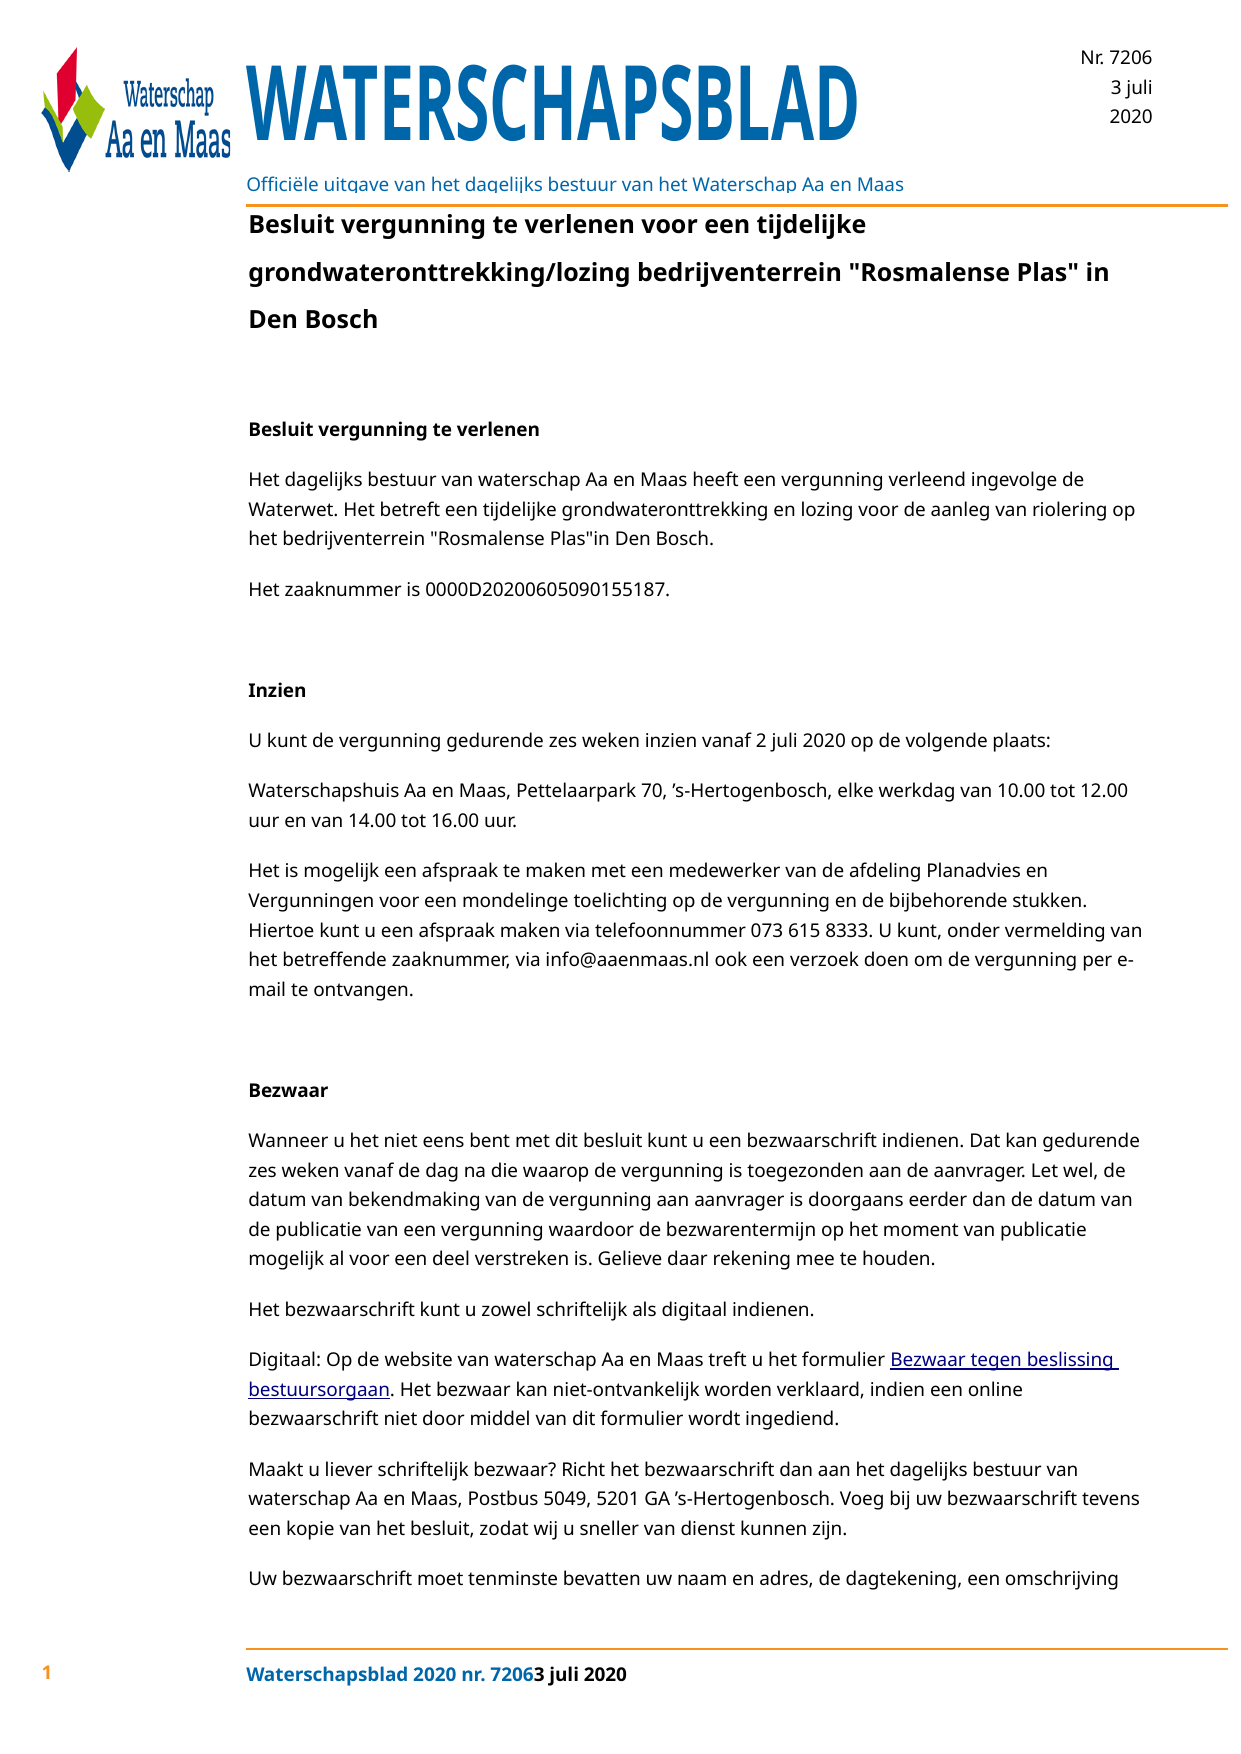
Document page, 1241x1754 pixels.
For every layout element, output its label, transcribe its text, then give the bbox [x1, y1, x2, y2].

text Het dagelijks bestuur van waterschap Aa en Maas heeft een vergunning verleend ingevolge de Waterwet. Het betreft een tijdelijke grondwateronttrekking en lozing voor de aanleg van riolering op het bedrijventerrein "Rosmalense Plas"in Den Bosch. [248, 466, 1152, 551]
text Besluit vergunning te verlenen [248, 416, 1152, 442]
text Bezwaar [248, 1077, 1152, 1102]
text Uw bezwaarschrift moet tenminste bevatten uw naam en adres, de dagtekening, een omschrijving [248, 1566, 1152, 1591]
text Het is mogelijk een afspraak te maken met een medewerker van de afdeling Planadvies en Vergunningen voor een mondelinge toelichting op de vergunning en de bijbehorende stukken. Hiertoe kunt u een afspraak maken via telefoonnummer 073 615 8333. U kunt, onder vermelding van het betreffende zaaknummer, via info@aaenmaas.nl ook een verzoek doen om de vergunning per e-mail te ontvangen. [248, 858, 1152, 1002]
text Wanneer u het niet eens bent met dit besluit kunt u een bezwaarschrift indienen. Dat kan gedurende zes weken vanaf de dag na die waarop de vergunning is toegezonden aan de aanvrager. Let wel, de datum van bekendmaking van de vergunning aan aanvrager is doorgaans eerder dan de datum van de publicatie van een vergunning waardoor de bezwarentermijn op het moment van publicatie mogelijk al voor een deel verstreken is. Gelieve daar rekening mee te houden. [248, 1127, 1152, 1271]
text Besluit vergunning te verlenen voor een tijdelijke grondwateronttrekking/lozing bedrijventerrein "Rosmalense Plas" in Den Bosch [248, 207, 1152, 336]
text Maakt u liever schriftelijk bezwaar? Richt het bezwaarschrift dan aan het dagelijks bestuur van waterschap Aa en Maas, Postbus 5049, 5201 GA ’s-Hertogenbosch. Voeg bij uw bezwaarschrift tevens een kopie van het besluit, zodat wij u sneller van dienst kunnen zijn. [248, 1456, 1152, 1541]
text Het zaaknummer is 0000D20200605090155187. [248, 576, 1152, 602]
text Digitaal: Op de website van waterschap Aa en Maas treft u het formulier Bezwaar tegen beslissing bestuursorgaan. Het bezwaar kan niet-ontvankelijk worden verklaard, indien een online bezwaarschrift niet door middel van dit formulier wordt ingediend. [248, 1346, 1152, 1431]
text Waterschapshuis Aa en Maas, Pettelaarpark 70, ’s-Hertogenbosch, elke werkdag van 10.00 tot 12.00 uur en van 14.00 tot 16.00 uur. [248, 778, 1152, 833]
text Het bezwaarschrift kunt u zowel schriftelijk als digitaal indienen. [248, 1296, 1152, 1322]
text U kunt de vergunning gedurende zes weken inzien vanaf 2 juli 2020 op de volgende plaats: [248, 727, 1152, 753]
picture [41, 47, 231, 172]
text Inzien [248, 677, 1152, 702]
